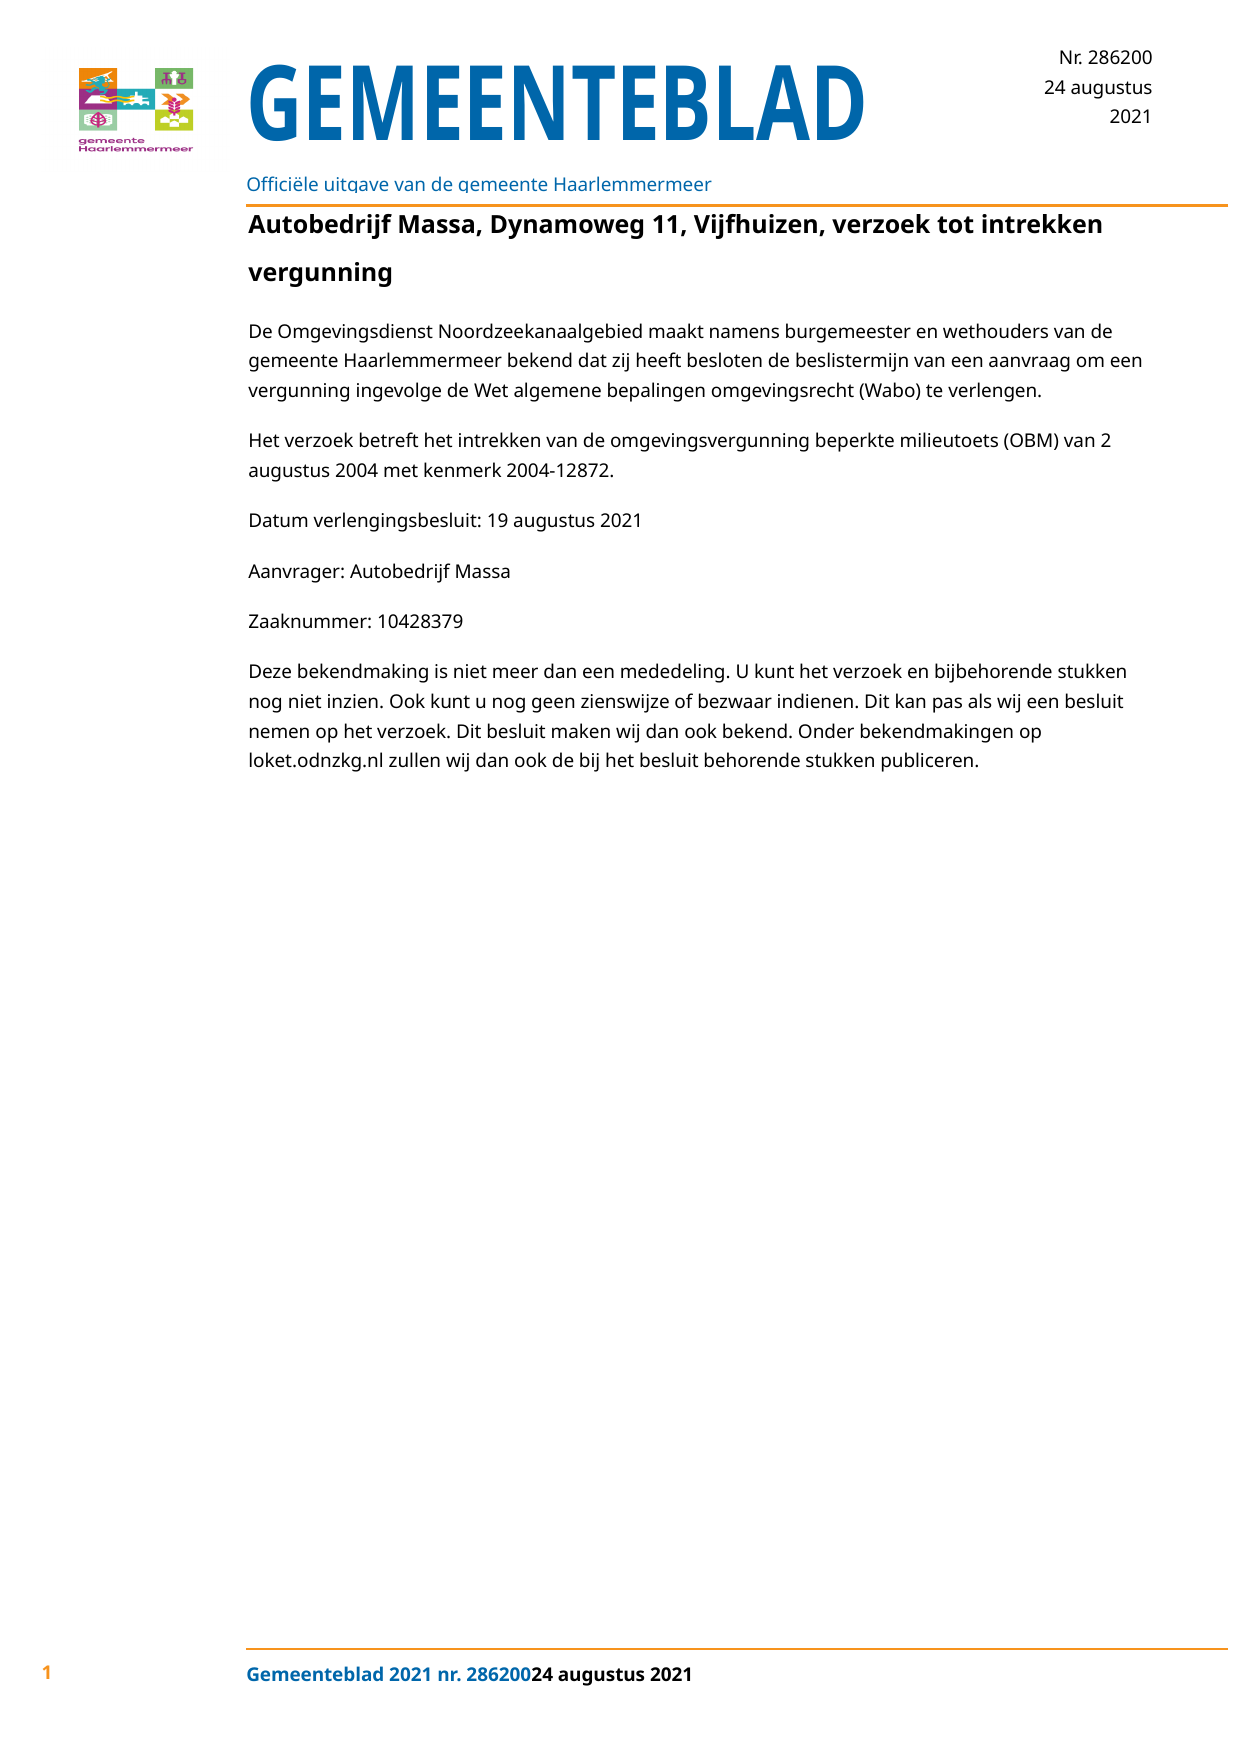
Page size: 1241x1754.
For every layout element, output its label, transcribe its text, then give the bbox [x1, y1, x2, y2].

text De Omgevingsdienst Noordzeekanaalgebied maakt namens burgemeester en wethouders van de gemeente Haarlemmermeer bekend dat zij heeft besloten de beslistermijn van een aanvraag om een vergunning ingevolge de Wet algemene bepalingen omgevingsrecht (Wabo) te verlengen. [248, 318, 1152, 403]
text Deze bekendmaking is niet meer dan een mededeling. U kunt het verzoek en bijbehorende stukken nog niet inzien. Ook kunt u nog geen zienswijze of bezwaar indienen. Dit kan pas als wij een besluit nemen op het verzoek. Dit besluit maken wij dan ook bekend. Onder bekendmakingen op loket.odnzkg.nl zullen wij dan ook de bij het besluit behorende stukken publiceren. [248, 659, 1152, 773]
text Het verzoek betreft het intrekken van de omgevingsvergunning beperkte milieutoets (OBM) van 2 augustus 2004 met kenmerk 2004-12872. [248, 427, 1152, 483]
text Autobedrijf Massa, Dynamoweg 11, Vijfhuizen, verzoek tot intrekken vergunning [248, 207, 1152, 288]
picture [41, 47, 231, 172]
text Datum verlengingsbesluit: 19 augustus 2021 [248, 507, 1152, 533]
text Aanvrager: Autobedrijf Massa [248, 558, 1152, 584]
text Zaaknummer: 10428379 [248, 608, 1152, 634]
